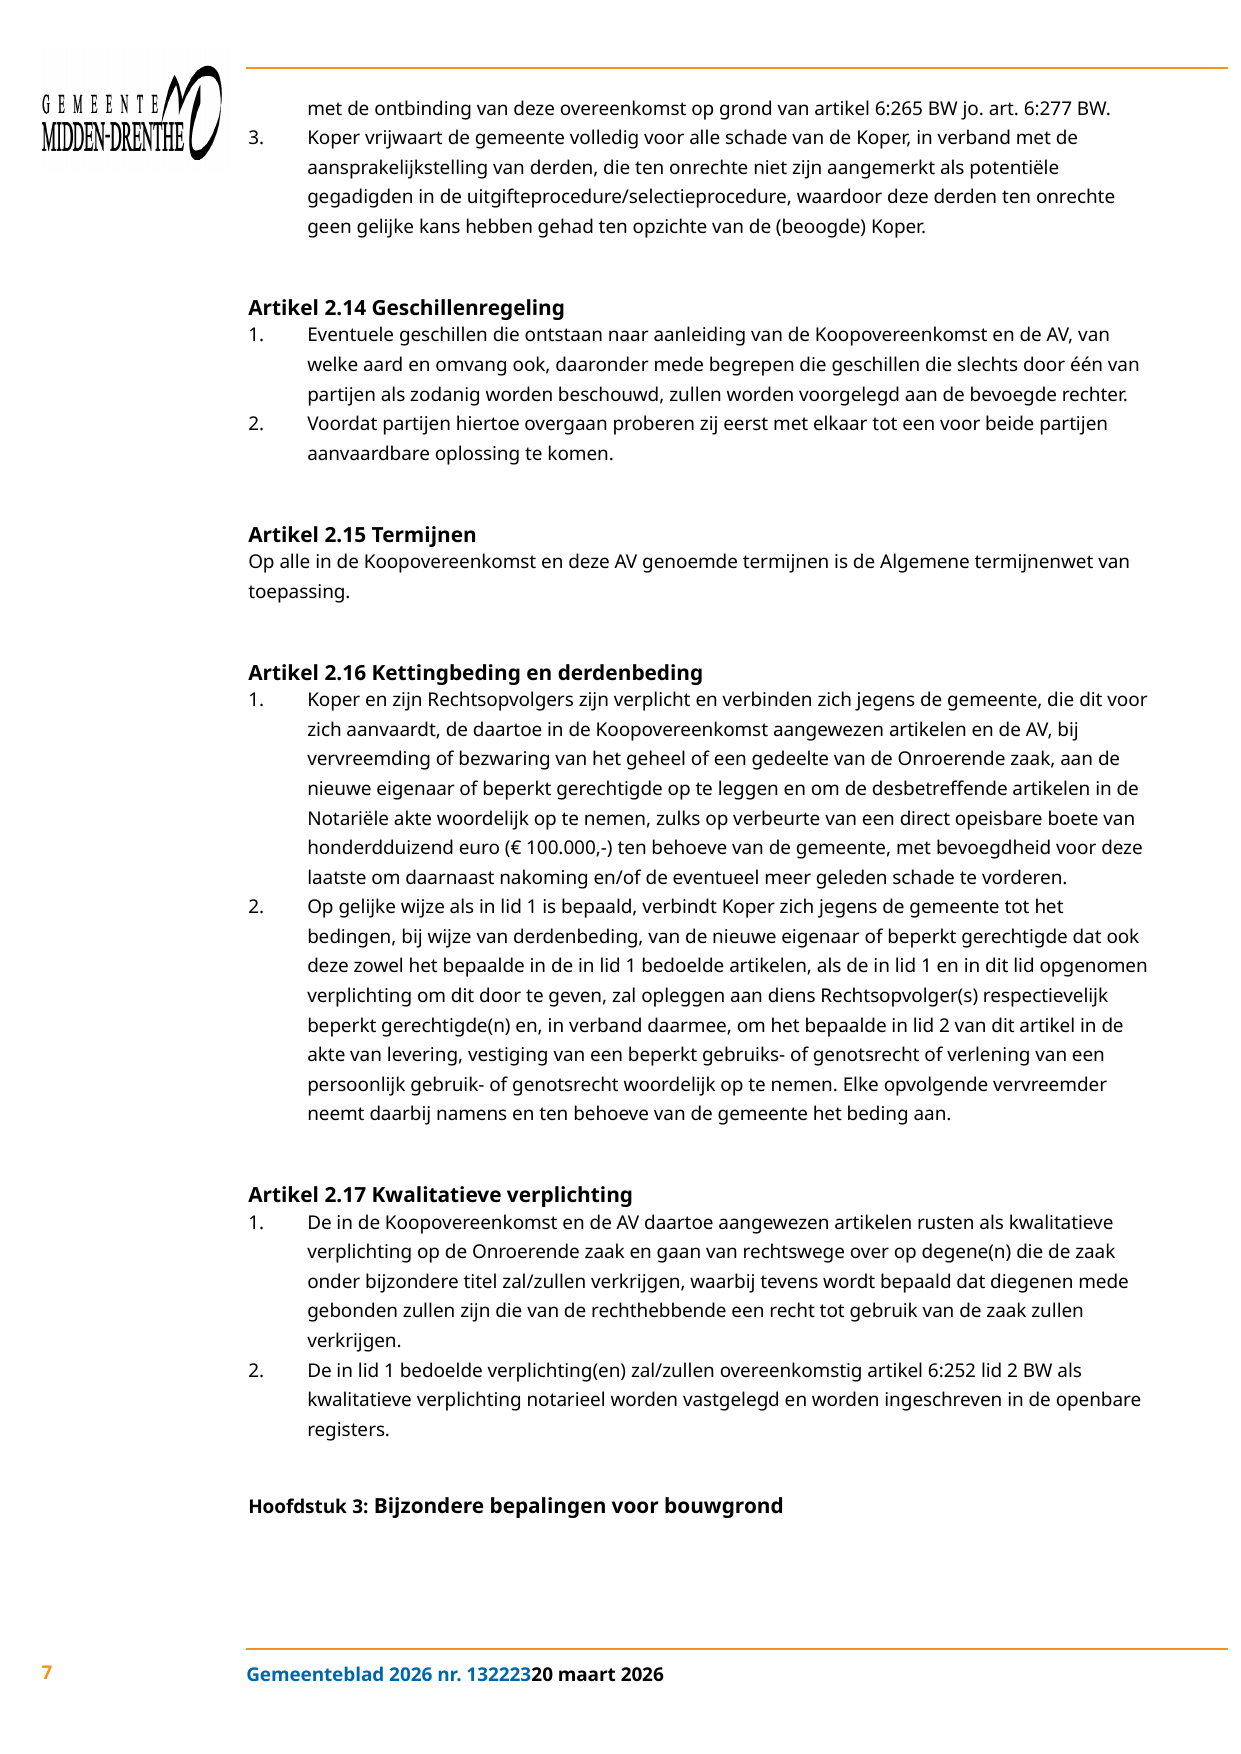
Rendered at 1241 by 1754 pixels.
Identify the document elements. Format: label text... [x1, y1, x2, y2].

list Koper en zijn Rechtsopvolgers zijn verplicht en verbinden zich jegens de gemeente, die dit voor zich aanvaardt, de daartoe in de Koopovereenkomst aangewezen artikelen en de AV, bij vervreemding of bezwaring van het geheel of een gedeelte van de Onroerende zaak, aan de nieuwe eigenaar of beperkt gerechtigde op te leggen en om de desbetreffende artikelen in de Notariële akte woordelijk op te nemen, zulks op verbeurte van een direct opeisbare boete van honderdduizend euro (€ 100.000,-) ten behoeve van de gemeente, met bevoegdheid voor deze laatste om daarnaast nakoming en/of de eventueel meer geleden schade te vorderen. [248, 686, 1152, 889]
picture [41, 47, 231, 172]
text Artikel 2.15 Termijnen [248, 520, 1152, 548]
list Voordat partijen hiertoe overgaan proberen zij eerst met elkaar tot een voor beide partijen aanvaardbare oplossing te komen. [248, 410, 1152, 466]
text Op alle in de Koopovereenkomst en deze AV genoemde termijnen is de Algemene termijnenwet van toepassing. [248, 548, 1152, 604]
list Op gelijke wijze als in lid 1 is bepaald, verbindt Koper zich jegens de gemeente tot het bedingen, bij wijze van derdenbeding, van de nieuwe eigenaar of beperkt gerechtigde dat ook deze zowel het bepaalde in de in lid 1 bedoelde artikelen, als de in lid 1 en in dit lid opgenomen verplichting om dit door te geven, zal opleggen aan diens Rechtsopvolger(s) respectievelijk beperkt gerechtigde(n) en, in verband daarmee, om het bepaalde in lid 2 van dit artikel in de akte van levering, vestiging van een beperkt gebruiks- of genotsrecht of verlening van een persoonlijk gebruik- of genotsrecht woordelijk op te nemen. Elke opvolgende vervreemder neemt daarbij namens en ten behoeve van de gemeente het beding aan. [248, 893, 1152, 1126]
list Koper vrijwaart de gemeente volledig voor alle schade van de Koper, in verband met de aansprakelijkstelling van derden, die ten onrechte niet zijn aangemerkt als potentiële gegadigden in de uitgifteprocedure/selectieprocedure, waardoor deze derden ten onrechte geen gelijke kans hebben gehad ten opzichte van de (beoogde) Koper. [248, 124, 1152, 239]
list met de ontbinding van deze overeenkomst op grond van artikel 6:265 BW jo. art. 6:277 BW. [248, 95, 1152, 121]
text Hoofdstuk 3: Bijzondere bepalingen voor bouwgrond [248, 1491, 1152, 1520]
text Artikel 2.16 Kettingbeding en derdenbeding [248, 658, 1152, 686]
list Eventuele geschillen die ontstaan naar aanleiding van de Koopovereenkomst en de AV, van welke aard en omvang ook, daaronder mede begrepen die geschillen die slechts door één van partijen als zodanig worden beschouwd, zullen worden voorgelegd aan de bevoegde rechter. [248, 322, 1152, 406]
text Artikel 2.14 Geschillenregeling [248, 293, 1152, 322]
text Artikel 2.17 Kwalitatieve verplichting [248, 1181, 1152, 1209]
list De in de Koopovereenkomst en de AV daartoe aangewezen artikelen rusten als kwalitatieve verplichting op de Onroerende zaak en gaan van rechtswege over op degene(n) die de zaak onder bijzondere titel zal/zullen verkrijgen, waarbij tevens wordt bepaald dat diegenen mede gebonden zullen zijn die van de rechthebbende een recht tot gebruik van de zaak zullen verkrijgen. [248, 1209, 1152, 1353]
list De in lid 1 bedoelde verplichting(en) zal/zullen overeenkomstig artikel 6:252 lid 2 BW als kwalitatieve verplichting notarieel worden vastgelegd en worden ingeschreven in de openbare registers. [248, 1357, 1152, 1442]
